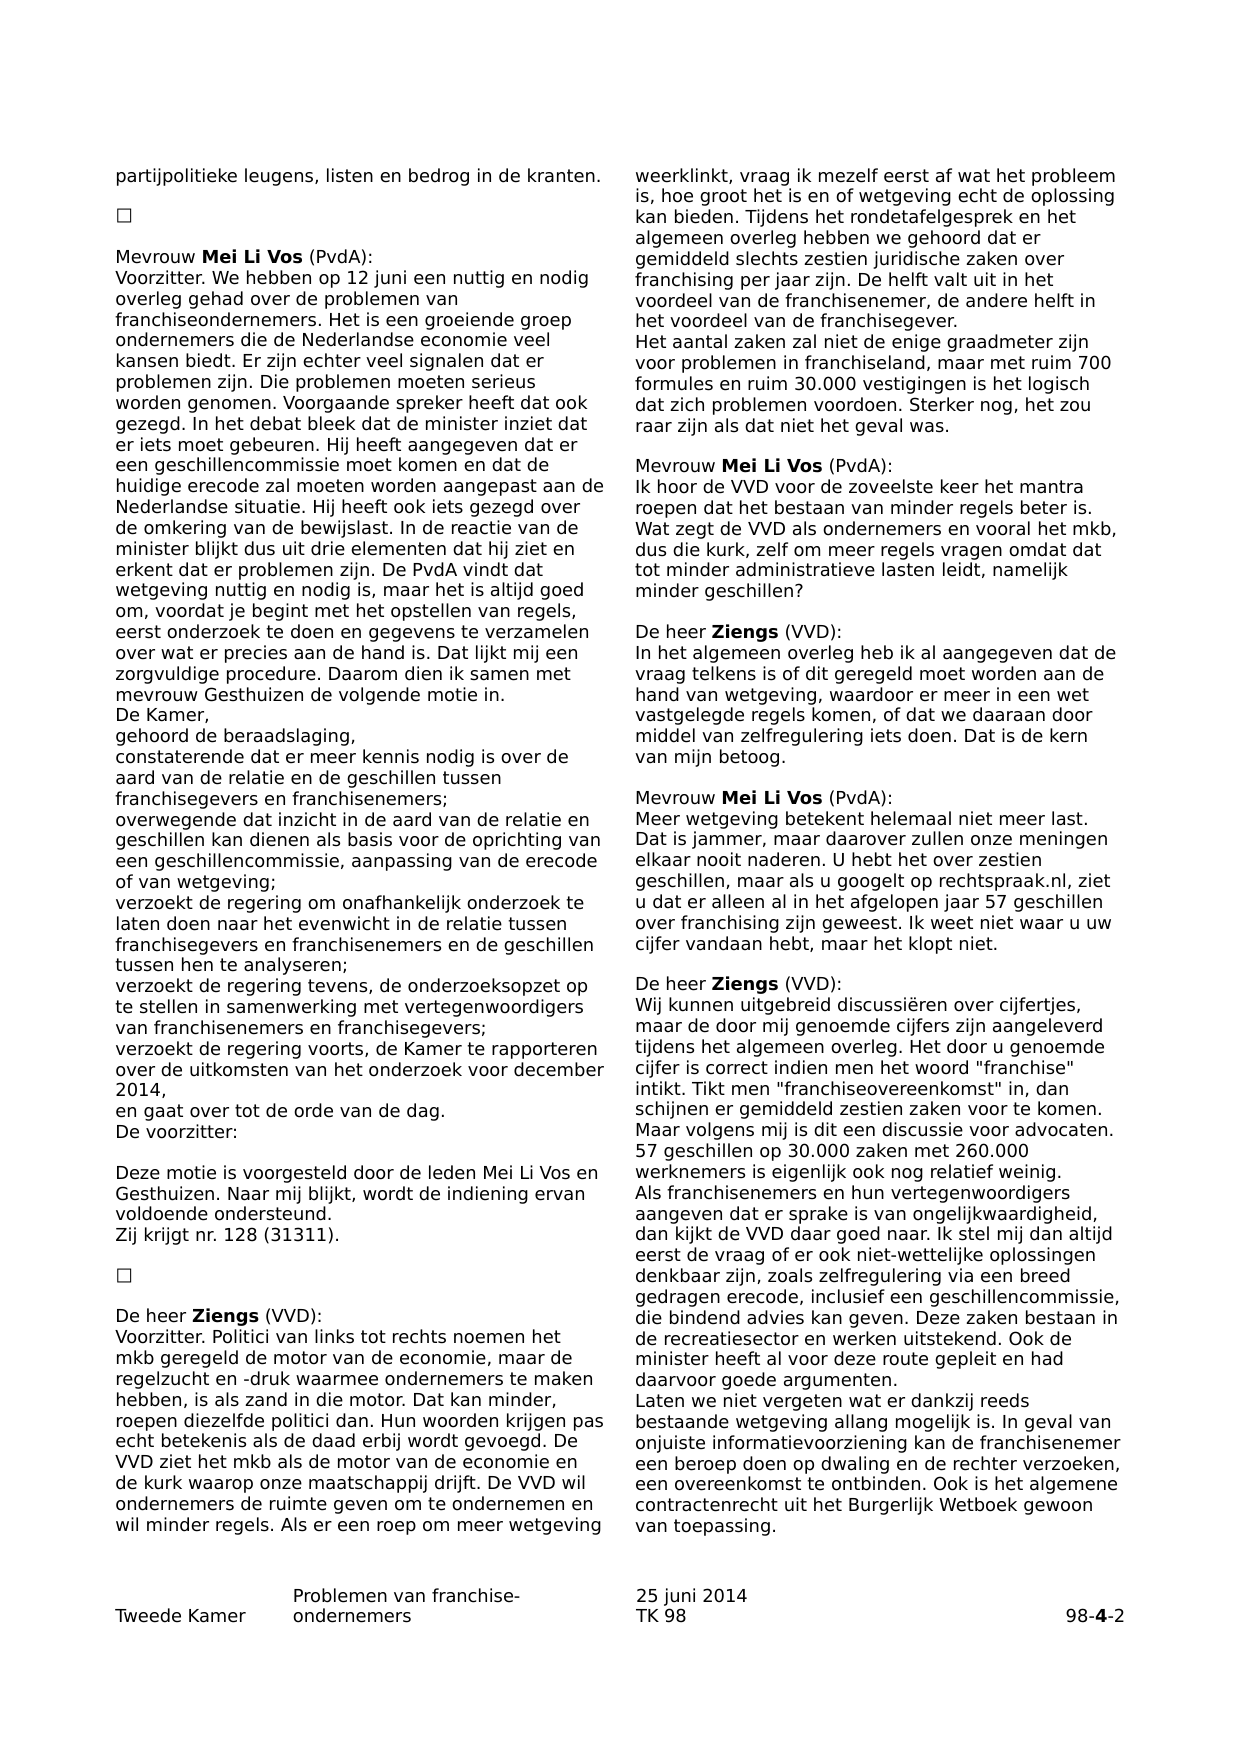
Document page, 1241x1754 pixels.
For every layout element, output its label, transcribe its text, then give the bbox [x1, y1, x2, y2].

text Wij kunnen uitgebreid discussiëren over cijfertjes, maar de door mij genoemde cijfers zijn aangeleverd tijdens het algemeen overleg. Het door u genoemde cijfer is correct indien men het woord "franchise" intikt. Tikt men "franchiseovereenkomst" in, dan schijnen er gemiddeld zestien zaken voor te komen. Maar volgens mij is dit een discussie voor advocaten. 57 geschillen op 30.000 zaken met 260.000 werknemers is eigenlijk ook nog relatief weinig. [635, 995, 1125, 1182]
text De Kamer, [115, 705, 605, 726]
text partijpolitieke leugens, listen en bedrog in de kranten. [115, 165, 605, 186]
text verzoekt de regering om onafhankelijk onderzoek te laten doen naar het evenwicht in de relatie tussen franchisegevers en franchisenemers en de geschillen tussen hen te analyseren; [115, 893, 605, 976]
text Voorzitter. We hebben op 12 juni een nuttig en nodig overleg gehad over de problemen van franchiseondernemers. Het is een groeiende groep ondernemers die de Nederlandse economie veel kansen biedt. Er zijn echter veel signalen dat er problemen zijn. Die problemen moeten serieus worden genomen. Voorgaande spreker heeft dat ook gezegd. In het debat bleek dat de minister inziet dat er iets moet gebeuren. Hij heeft aangegeven dat er een geschillencommissie moet komen en dat de huidige erecode zal moeten worden aangepast aan de Nederlandse situatie. Hij heeft ook iets gezegd over de omkering van de bewijslast. In de reactie van de minister blijkt dus uit drie elementen dat hij ziet en erkent dat er problemen zijn. De PvdA vindt dat wetgeving nuttig en nodig is, maar het is altijd goed om, voordat je begint met het opstellen van regels, eerst onderzoek te doen en gegevens te verzamelen over wat er precies aan de hand is. Dat lijkt mij een zorgvuldige procedure. Daarom dien ik samen met mevrouw Gesthuizen de volgende motie in. [115, 268, 605, 705]
text Mevrouw Mei Li Vos (PvdA): [635, 456, 1125, 477]
text gehoord de beraadslaging, [115, 726, 605, 747]
text Mevrouw Mei Li Vos (PvdA): [115, 247, 605, 268]
text verzoekt de regering tevens, de onderzoeksopzet op te stellen in samenwerking met vertegenwoordigers van franchisenemers en franchisegevers; [115, 976, 605, 1038]
text Laten we niet vergeten wat er dankzij reeds bestaande wetgeving allang mogelijk is. In geval van onjuiste informatievoorziening kan de franchisenemer een beroep doen op dwaling en de rechter verzoeken, een overeenkomst te ontbinden. Ook is het algemene contractenrecht uit het Burgerlijk Wetboek gewoon van toepassing. [635, 1391, 1125, 1537]
text Ik hoor de VVD voor de zoveelste keer het mantra roepen dat het bestaan van minder regels beter is. Wat zegt de VVD als ondernemers en vooral het mkb, dus die kurk, zelf om meer regels vragen omdat dat tot minder administratieve lasten leidt, namelijk minder geschillen? [635, 477, 1125, 602]
text In het algemeen overleg heb ik al aangegeven dat de vraag telkens is of dit geregeld moet worden aan de hand van wetgeving, waardoor er meer in een wet vastgelegde regels komen, of dat we daaraan door middel van zelfregulering iets doen. Dat is de kern van mijn betoog. [635, 643, 1125, 768]
text ⬜ [115, 1266, 605, 1286]
text De heer Ziengs (VVD): [635, 622, 1125, 643]
text Het aantal zaken zal niet de enige graadmeter zijn voor problemen in franchiseland, maar met ruim 700 formules en ruim 30.000 vestigingen is het logisch dat zich problemen voordoen. Sterker nog, het zou raar zijn als dat niet het geval was. [635, 332, 1125, 436]
text Als franchisenemers en hun vertegenwoordigers aangeven dat er sprake is van ongelijkwaardigheid, dan kijkt de VVD daar goed naar. Ik stel mij dan altijd eerst de vraag of er ook niet-wettelijke oplossingen denkbaar zijn, zoals zelfregulering via een breed gedragen erecode, inclusief een geschillencommissie, die bindend advies kan geven. Deze zaken bestaan in de recreatiesector en werken uitstekend. Ook de minister heeft al voor deze route gepleit en had daarvoor goede argumenten. [635, 1182, 1125, 1391]
text Deze motie is voorgesteld door de leden Mei Li Vos en Gesthuizen. Naar mij blijkt, wordt de indiening ervan voldoende ondersteund. [115, 1163, 605, 1225]
text Zij krijgt nr. 128 (31311). [115, 1225, 605, 1246]
text De heer Ziengs (VVD): [635, 974, 1125, 995]
text constaterende dat er meer kennis nodig is over de aard van de relatie en de geschillen tussen franchisegevers en franchisenemers; [115, 747, 605, 809]
text Mevrouw Mei Li Vos (PvdA): [635, 788, 1125, 808]
text ⬜ [115, 206, 605, 227]
text weerklinkt, vraag ik mezelf eerst af wat het probleem is, hoe groot het is en of wetgeving echt de oplossing kan bieden. Tijdens het rondetafelgesprek en het algemeen overleg hebben we gehoord dat er gemiddeld slechts zestien juridische zaken over franchising per jaar zijn. De helft valt uit in het voordeel van de franchisenemer, de andere helft in het voordeel van de franchisegever. [635, 165, 1125, 332]
text Voorzitter. Politici van links tot rechts noemen het mkb geregeld de motor van de economie, maar de regelzucht en -druk waarmee ondernemers te maken hebben, is als zand in die motor. Dat kan minder, roepen diezelfde politici dan. Hun woorden krijgen pas echt betekenis als de daad erbij wordt gevoegd. De VVD ziet het mkb als de motor van de economie en de kurk waarop onze maatschappij drijft. De VVD wil ondernemers de ruimte geven om te ondernemen en wil minder regels. Als er een roep om meer wetgeving [115, 1327, 605, 1535]
text verzoekt de regering voorts, de Kamer te rapporteren over de uitkomsten van het onderzoek voor december 2014, [115, 1038, 605, 1101]
text Meer wetgeving betekent helemaal niet meer last. Dat is jammer, maar daarover zullen onze meningen elkaar nooit naderen. U hebt het over zestien geschillen, maar als u googelt op rechtspraak.nl, ziet u dat er alleen al in het afgelopen jaar 57 geschillen over franchising zijn geweest. Ik weet niet waar u uw cijfer vandaan hebt, maar het klopt niet. [635, 808, 1125, 954]
text De voorzitter: [115, 1122, 605, 1143]
text De heer Ziengs (VVD): [115, 1306, 605, 1327]
text overwegende dat inzicht in de aard van de relatie en geschillen kan dienen als basis voor de oprichting van een geschillencommissie, aanpassing van de erecode of van wetgeving; [115, 809, 605, 893]
text en gaat over tot de orde van de dag. [115, 1101, 605, 1122]
